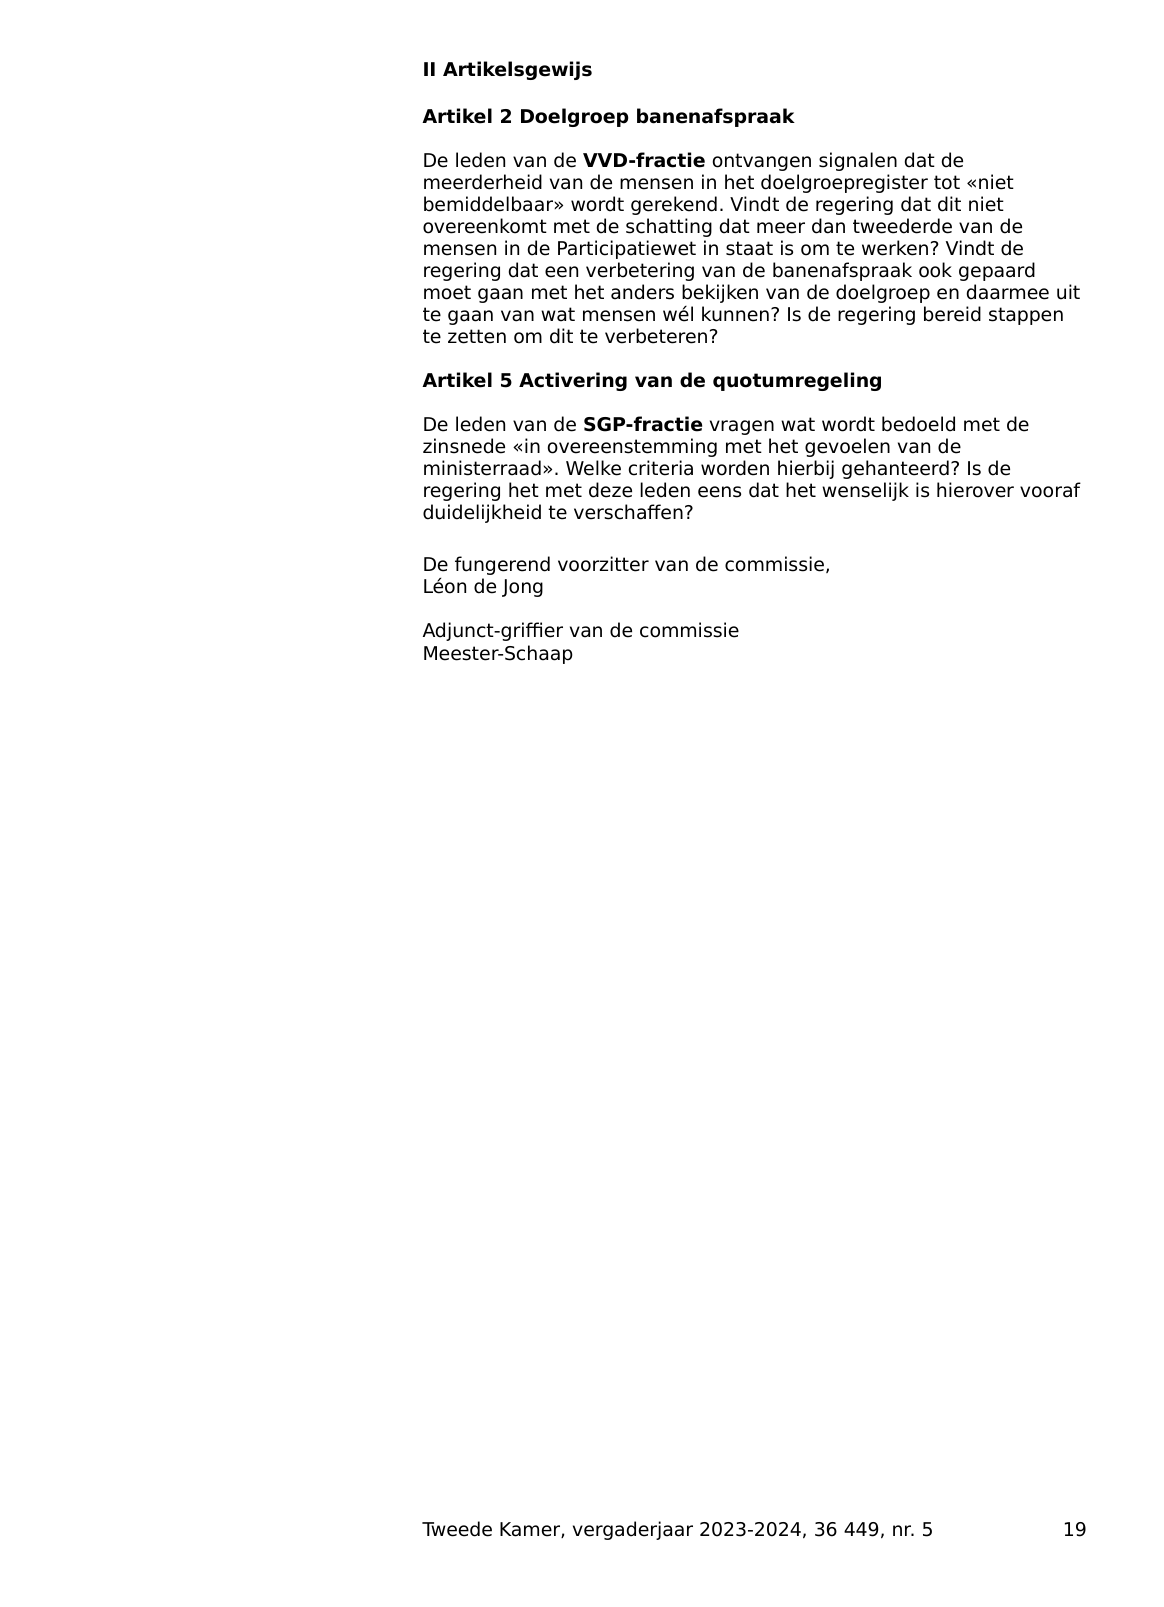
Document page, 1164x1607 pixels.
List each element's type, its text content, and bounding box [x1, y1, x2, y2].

subtitle Artikel 2 Doelgroep banenafspraak [422, 106, 1087, 128]
text De leden van de SGP-fractie vragen wat wordt bedoeld met de zinsnede «in overeenstemming met het gevoelen van de ministerraad». Welke criteria worden hierbij gehanteerd? Is de regering het met deze leden eens dat het wenselijk is hierover vooraf duidelijkheid te verschaffen? [422, 414, 1087, 524]
text De fungerend voorzitter van de commissie, Léon de Jong [422, 554, 1087, 598]
text De leden van de VVD-fractie ontvangen signalen dat de meerderheid van de mensen in het doelgroepregister tot «niet bemiddelbaar» wordt gerekend. Vindt de regering dat dit niet overeenkomt met de schatting dat meer dan tweederde van de mensen in de Participatiewet in staat is om te werken? Vindt de regering dat een verbetering van de banenafspraak ook gepaard moet gaan met het anders bekijken van de doelgroep en daarmee uit te gaan van wat mensen wél kunnen? Is de regering bereid stappen te zetten om dit te verbeteren? [422, 150, 1087, 348]
subtitle II Artikelsgewijs [422, 59, 1087, 81]
subtitle Artikel 5 Activering van de quotumregeling [422, 370, 1087, 392]
text Adjunct-griffier van de commissie Meester-Schaap [422, 620, 1087, 664]
